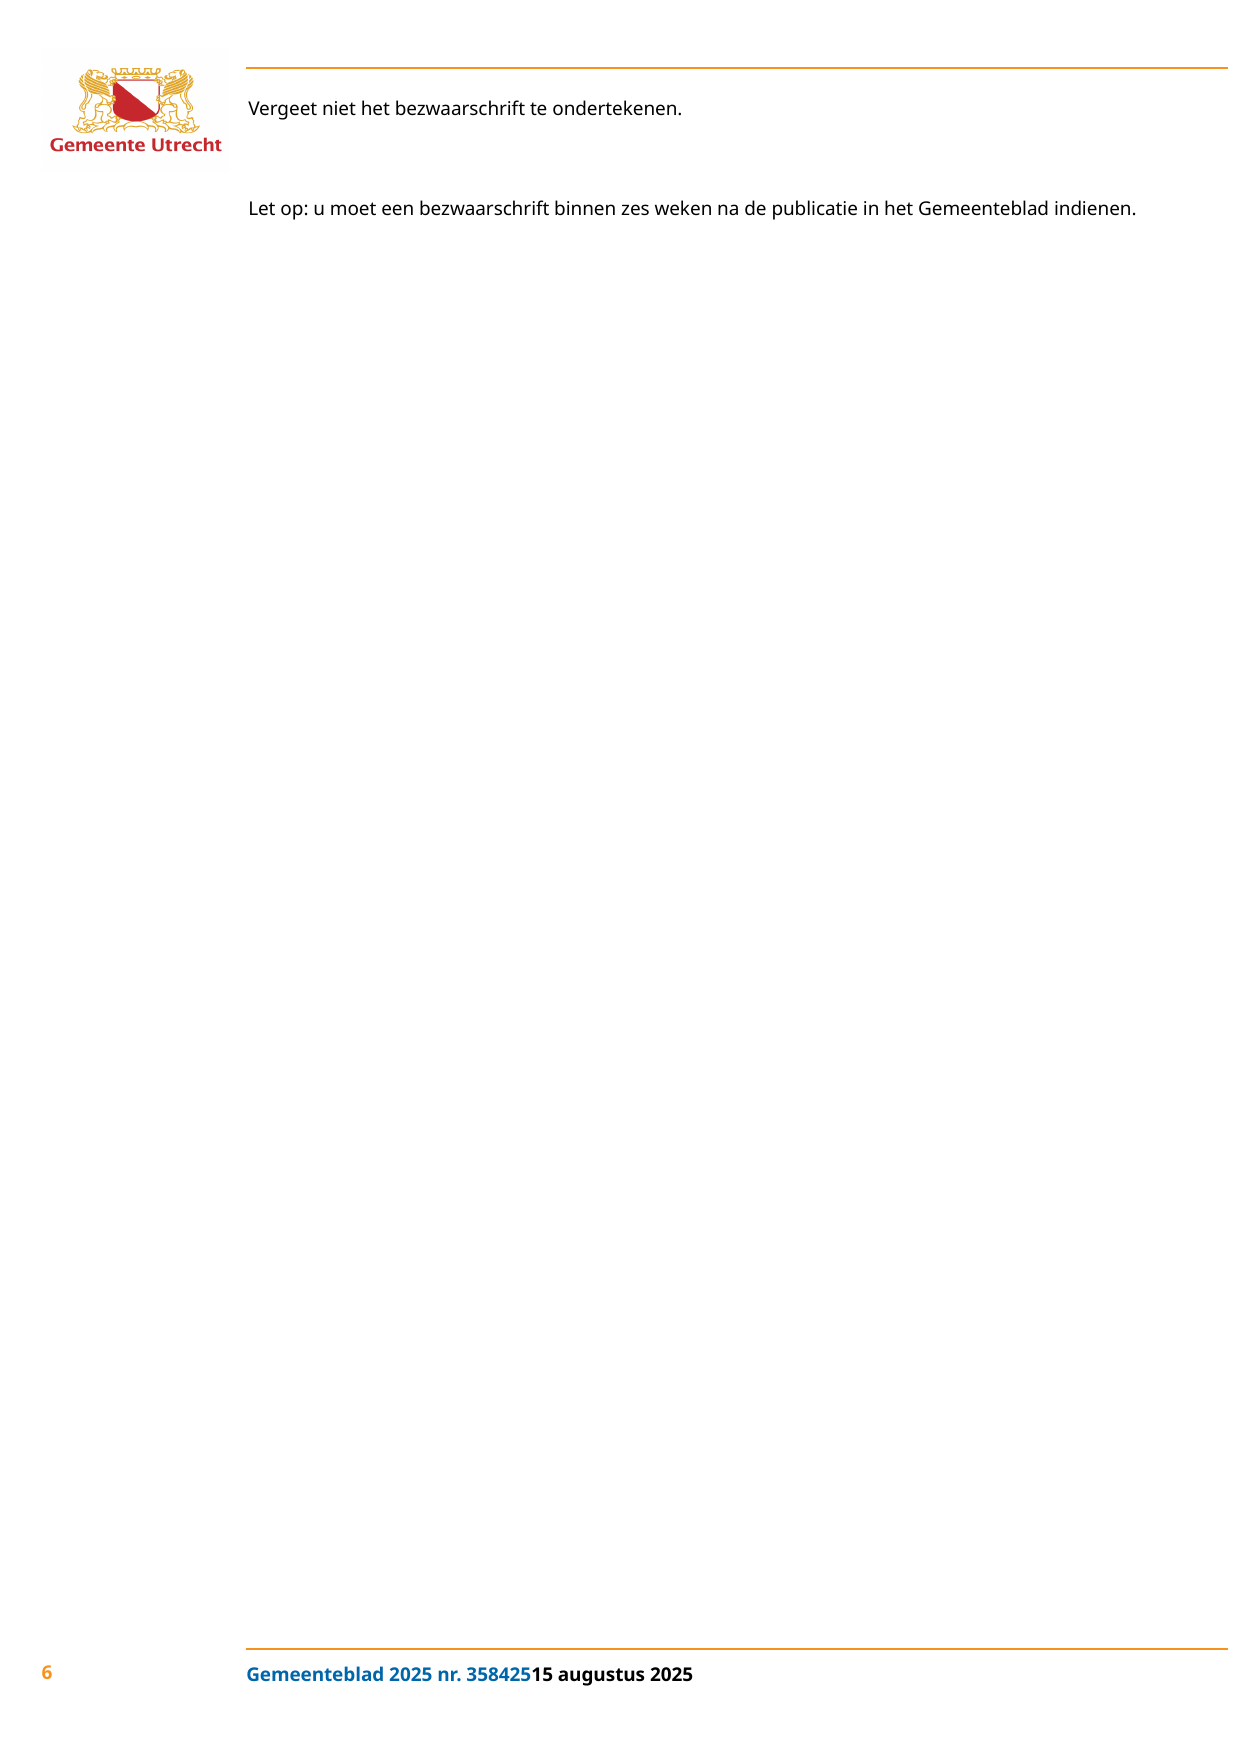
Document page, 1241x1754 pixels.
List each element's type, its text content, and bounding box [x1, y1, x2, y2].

picture [41, 47, 231, 172]
text Vergeet niet het bezwaarschrift te ondertekenen. [248, 95, 1152, 121]
text Let op: u moet een bezwaarschrift binnen zes weken na de publicatie in het Gemeenteblad indienen. [248, 196, 1152, 221]
